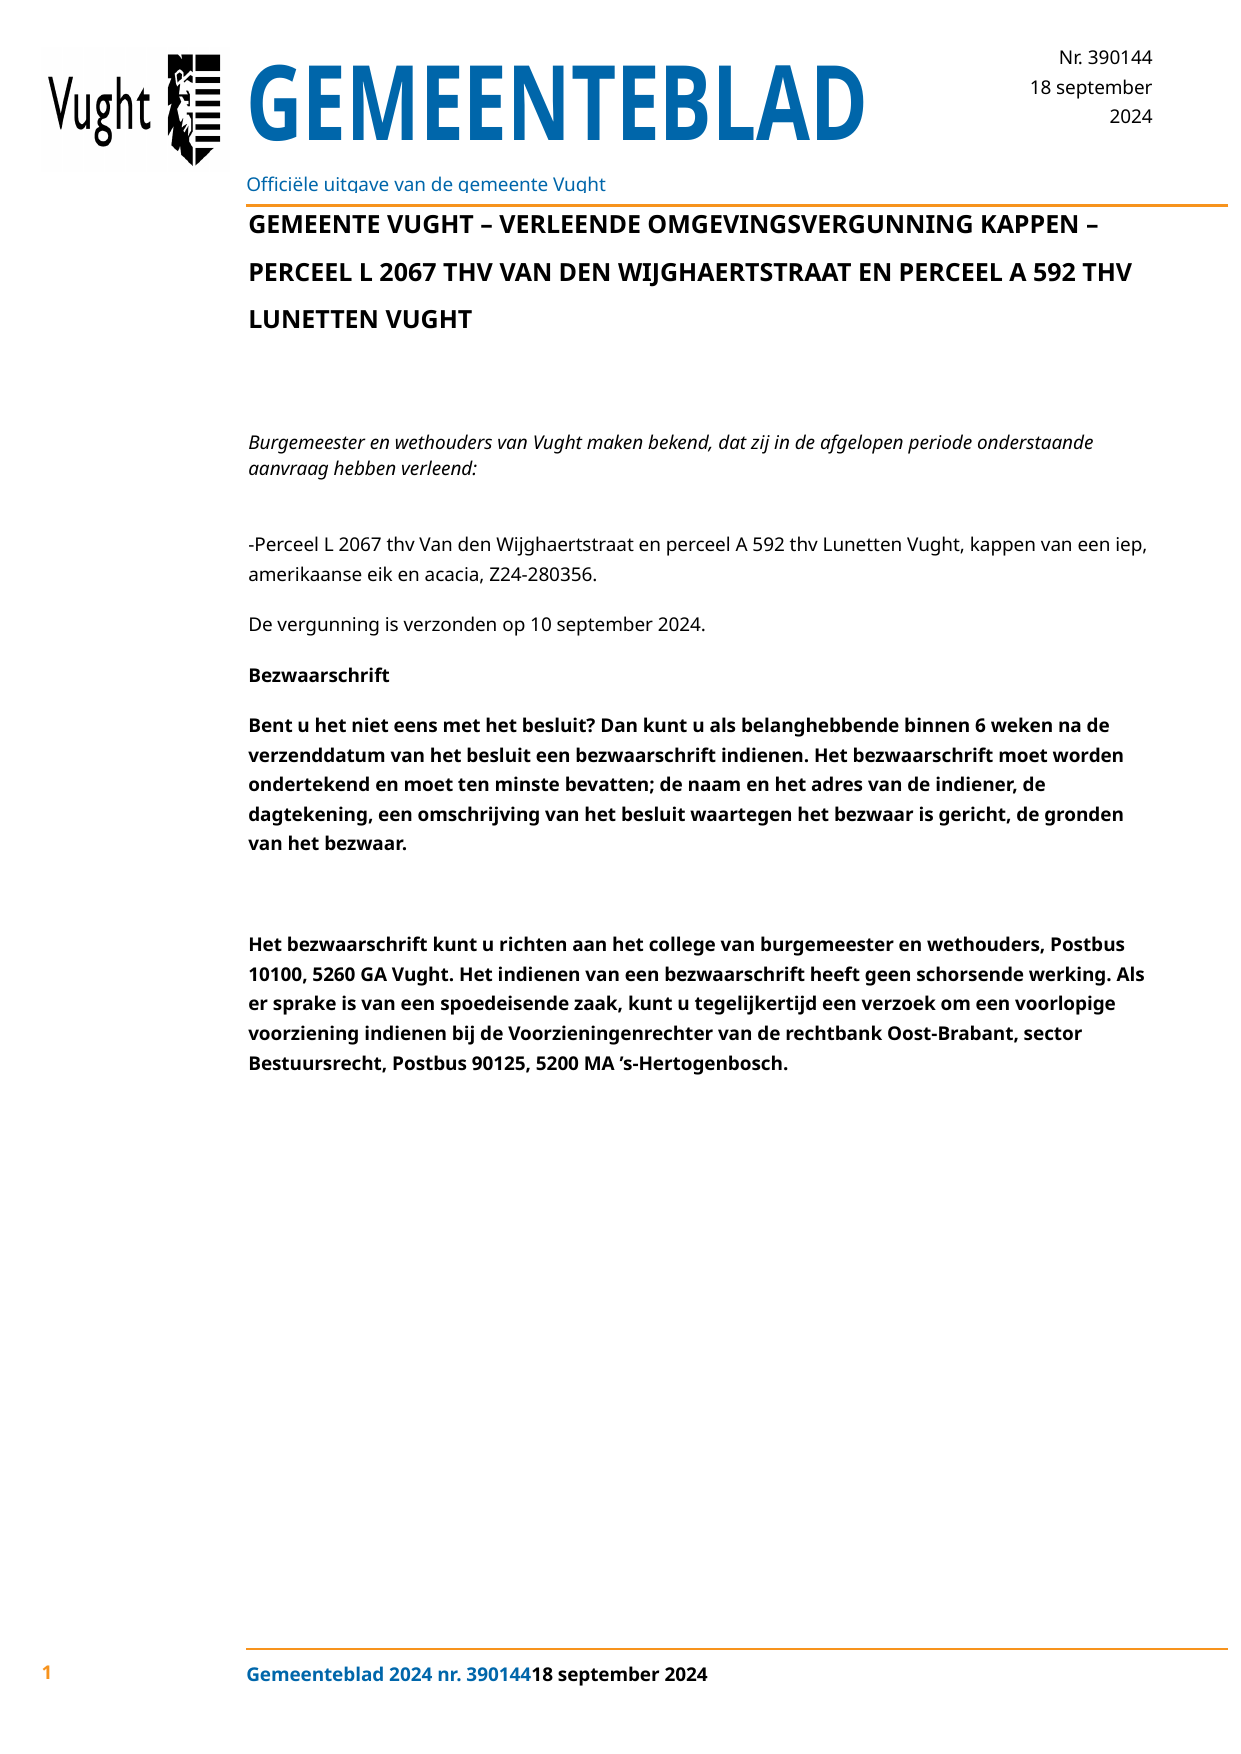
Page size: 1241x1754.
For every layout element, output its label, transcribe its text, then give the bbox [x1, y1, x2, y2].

text -Perceel L 2067 thv Van den Wijghaertstraat en perceel A 592 thv Lunetten Vught, kappen van een iep, amerikaanse eik en acacia, Z24-280356. [248, 531, 1152, 587]
text De vergunning is verzonden op 10 september 2024. [248, 611, 1152, 637]
text Bezwaarschrift [248, 662, 1152, 687]
picture [41, 47, 231, 172]
text Het bezwaarschrift kunt u richten aan het college van burgemeester en wethouders, Postbus 10100, 5260 GA Vught. Het indienen van een bezwaarschrift heeft geen schorsende werking. Als er sprake is van een spoedeisende zaak, kunt u tegelijkertijd een verzoek om een voorlopige voorziening indienen bij de Voorzieningenrechter van de rechtbank Oost-Brabant, sector Bestuursrecht, Postbus 90125, 5200 MA ’s-Hertogenbosch. [248, 931, 1152, 1075]
text GEMEENTE VUGHT – VERLEENDE OMGEVINGSVERGUNNING KAPPEN –PERCEEL L 2067 THV VAN DEN WIJGHAERTSTRAAT EN PERCEEL A 592 THV LUNETTEN VUGHT [248, 207, 1152, 336]
text Burgemeester en wethouders van Vught maken bekend, dat zij in de afgelopen periode onderstaande aanvraag hebben verleend: [248, 429, 1152, 481]
text Bent u het niet eens met het besluit? Dan kunt u als belanghebbende binnen 6 weken na de verzenddatum van het besluit een bezwaarschrift indienen. Het bezwaarschrift moet worden ondertekend en moet ten minste bevatten; de naam en het adres van de indiener, de dagtekening, een omschrijving van het besluit waartegen het bezwaar is gericht, de gronden van het bezwaar. [248, 712, 1152, 856]
